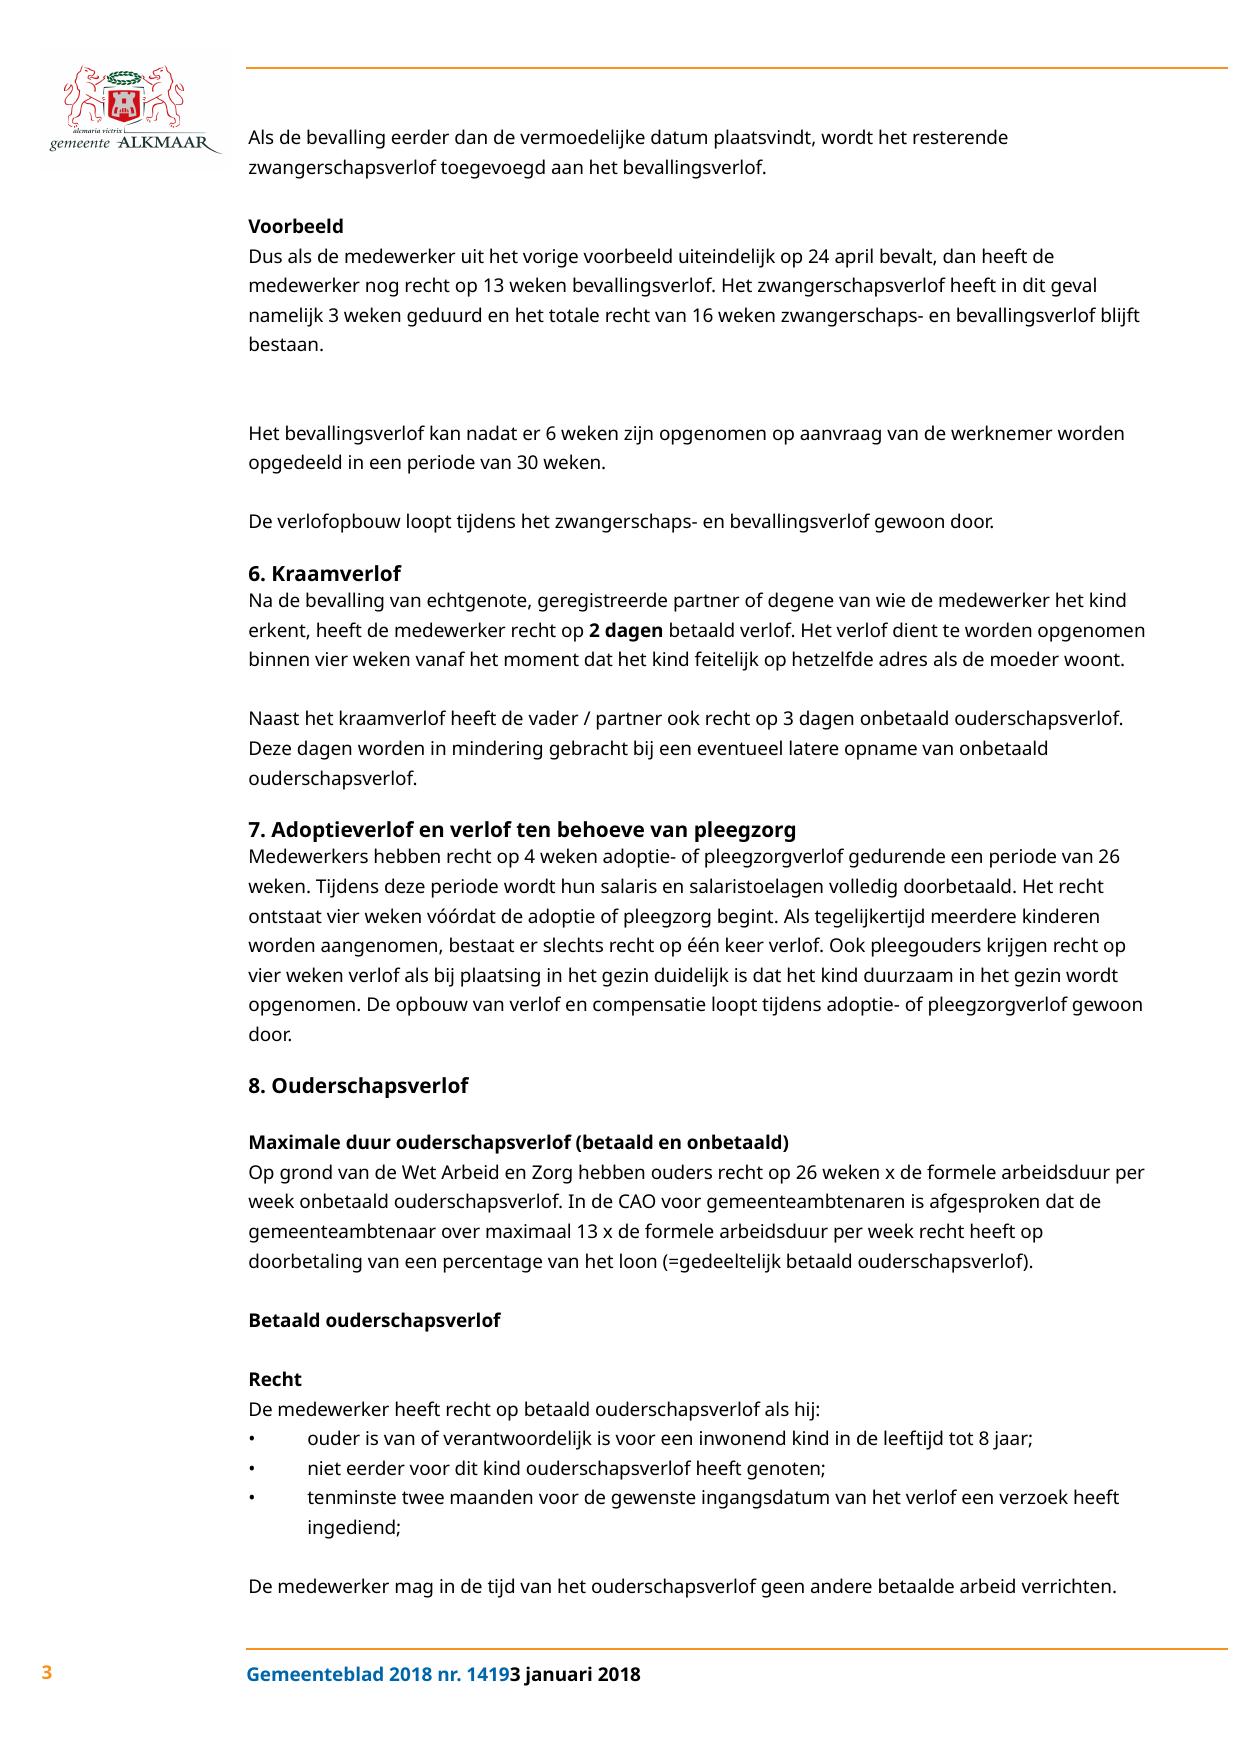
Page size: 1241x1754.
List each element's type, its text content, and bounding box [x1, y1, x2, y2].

list ouder is van of verantwoordelijk is voor een inwonend kind in de leeftijd tot 8 jaar; [248, 1425, 1152, 1451]
text De medewerker mag in de tijd van het ouderschapsverlof geen andere betaalde arbeid verrichten. [248, 1573, 1152, 1599]
text 8. Ouderschapsverlof [248, 1072, 1152, 1100]
list tenminste twee maanden voor de gewenste ingangsdatum van het verlof een verzoek heeft ingediend; [248, 1484, 1152, 1540]
list niet eerder voor dit kind ouderschapsverlof heeft genoten; [248, 1455, 1152, 1481]
text Als de bevalling eerder dan de vermoedelijke datum plaatsvindt, wordt het resterende zwangerschapsverlof toegevoegd aan het bevallingsverlof. [248, 124, 1152, 180]
table_header Voorbeeld Dus als de medewerker uit het vorige voorbeeld uiteindelijk op 24 april bevalt, dan heeft de medewerker nog recht op 13 weken bevallingsverlof. Het zwangerschapsverlof heeft in dit geval namelijk 3 weken geduurd en het totale recht van 16 weken zwangerschaps- en bevallingsverlof blijft bestaan. [248, 213, 1152, 357]
text Betaald ouderschapsverlof [248, 1307, 1152, 1333]
text 6. Kraamverlof [248, 559, 1152, 587]
text Na de bevalling van echtgenote, geregistreerde partner of degene van wie de medewerker het kind erkent, heeft de medewerker recht op 2 dagen betaald verlof. Het verlof dient te worden opgenomen binnen vier weken vanaf het moment dat het kind feitelijk op hetzelfde adres als de moeder woont. [248, 587, 1152, 672]
text Op grond van de Wet Arbeid en Zorg hebben ouders recht op 26 weken x de formele arbeidsduur per week onbetaald ouderschapsverlof. In de CAO voor gemeenteambtenaren is afgesproken dat de gemeenteambtenaar over maximaal 13 x de formele arbeidsduur per week recht heeft op doorbetaling van een percentage van het loon (=gedeeltelijk betaald ouderschapsverlof). [248, 1159, 1152, 1274]
text Het bevallingsverlof kan nadat er 6 weken zijn opgenomen op aanvraag van de werknemer worden opgedeeld in een periode van 30 weken. [248, 420, 1152, 475]
text De verlofopbouw loopt tijdens het zwangerschaps- en bevallingsverlof gewoon door. [248, 508, 1152, 534]
text De medewerker heeft recht op betaald ouderschapsverlof als hij: [248, 1396, 1152, 1422]
text Naast het kraamverlof heeft de vader / partner ook recht op 3 dagen onbetaald ouderschapsverlof. Deze dagen worden in mindering gebracht bij een eventueel latere opname van onbetaald ouderschapsverlof. [248, 706, 1152, 791]
text Recht [248, 1366, 1152, 1392]
text 7. Adoptieverlof en verlof ten behoeve van pleegzorg [248, 815, 1152, 844]
text Medewerkers hebben recht op 4 weken adoptie- of pleegzorgverlof gedurende een periode van 26 weken. Tijdens deze periode wordt hun salaris en salaristoelagen volledig doorbetaald. Het recht ontstaat vier weken vóórdat de adoptie of pleegzorg begint. Als tegelijkertijd meerdere kinderen worden aangenomen, bestaat er slechts recht op één keer verlof. Ook pleegouders krijgen recht op vier weken verlof als bij plaatsing in het gezin duidelijk is dat het kind duurzaam in het gezin wordt opgenomen. De opbouw van verlof en compensatie loopt tijdens adoptie- of pleegzorgverlof gewoon door. [248, 844, 1152, 1047]
picture [41, 47, 231, 172]
text Maximale duur ouderschapsverlof (betaald en onbetaald) [248, 1129, 1152, 1155]
